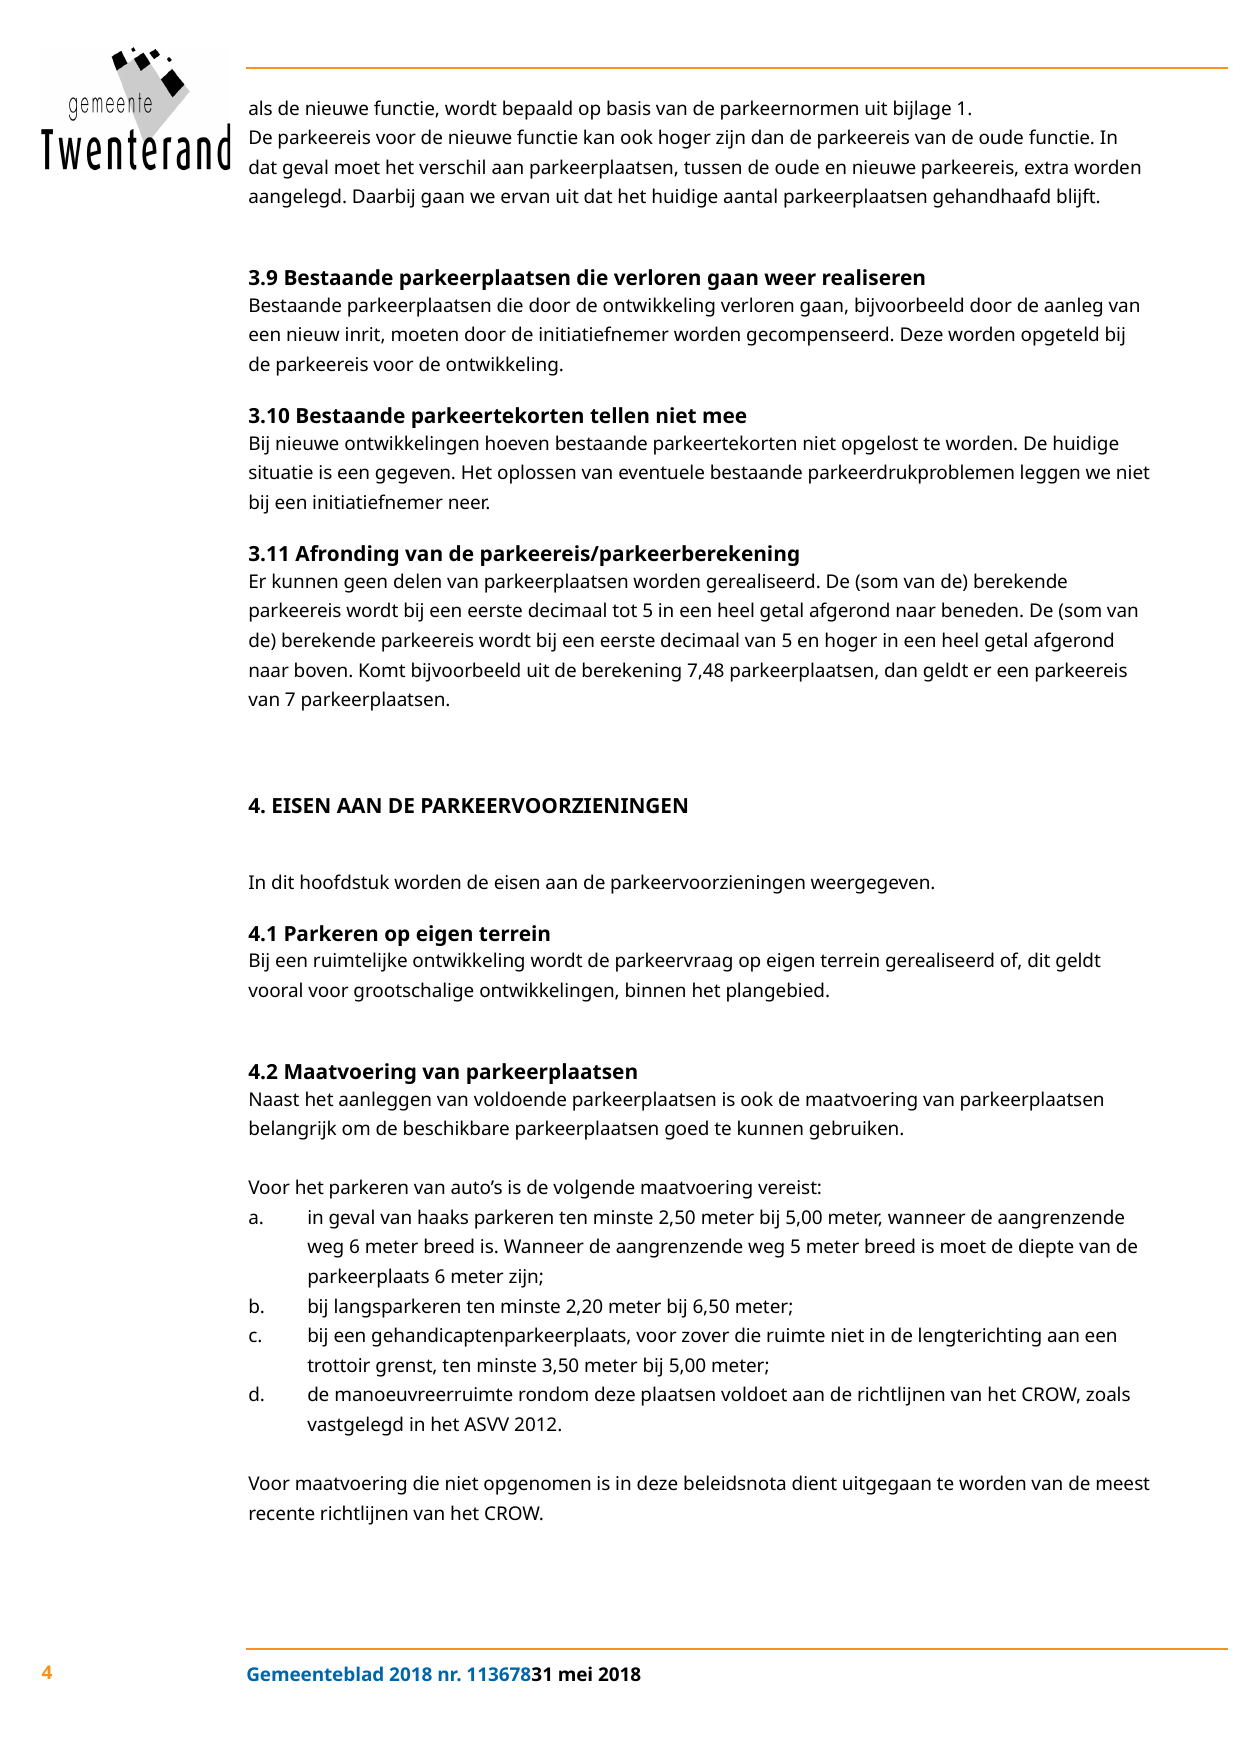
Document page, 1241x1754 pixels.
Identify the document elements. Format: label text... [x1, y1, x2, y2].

text 4.1 Parkeren op eigen terrein [248, 919, 1152, 948]
text In dit hoofdstuk worden de eisen aan de parkeervoorzieningen weergegeven. [248, 869, 1152, 894]
text 4. EISEN AAN DE PARKEERVOORZIENINGEN [248, 791, 1152, 819]
text Bij een ruimtelijke ontwikkeling wordt de parkeervraag op eigen terrein gerealiseerd of, dit geldt vooral voor grootschalige ontwikkelingen, binnen het plangebied. [248, 948, 1152, 1003]
text als de nieuwe functie, wordt bepaald op basis van de parkeernormen uit bijlage 1. [248, 95, 1152, 121]
text De parkeereis voor de nieuwe functie kan ook hoger zijn dan de parkeereis van de oude functie. In dat geval moet het verschil aan parkeerplaatsen, tussen de oude en nieuwe parkeereis, extra worden aangelegd. Daarbij gaan we ervan uit dat het huidige aantal parkeerplaatsen gehandhaafd blijft. [248, 124, 1152, 209]
text Naast het aanleggen van voldoende parkeerplaatsen is ook de maatvoering van parkeerplaatsen [248, 1086, 1152, 1111]
picture [41, 47, 231, 172]
text 3.10 Bestaande parkeertekorten tellen niet mee [248, 402, 1152, 430]
list bij een gehandicaptenparkeerplaats, voor zover die ruimte niet in de lengterichting aan een trottoir grenst, ten minste 3,50 meter bij 5,00 meter; [248, 1322, 1152, 1378]
text Voor maatvoering die niet opgenomen is in deze beleidsnota dient uitgegaan te worden van de meest recente richtlijnen van het CROW. [248, 1470, 1152, 1526]
text Voor het parkeren van auto’s is de volgende maatvoering vereist: [248, 1174, 1152, 1200]
list in geval van haaks parkeren ten minste 2,50 meter bij 5,00 meter, wanneer de aangrenzende weg 6 meter breed is. Wanneer de aangrenzende weg 5 meter breed is moet de diepte van de parkeerplaats 6 meter zijn; [248, 1204, 1152, 1289]
list de manoeuvreerruimte rondom deze plaatsen voldoet aan de richtlijnen van het CROW, zoals vastgelegd in het ASVV 2012. [248, 1382, 1152, 1437]
text belangrijk om de beschikbare parkeerplaatsen goed te kunnen gebruiken. [248, 1115, 1152, 1141]
text 3.9 Bestaande parkeerplaatsen die verloren gaan weer realiseren [248, 263, 1152, 292]
text Bestaande parkeerplaatsen die door de ontwikkeling verloren gaan, bijvoorbeeld door de aanleg van een nieuw inrit, moeten door de initiatiefnemer worden gecompenseerd. Deze worden opgeteld bij de parkeereis voor de ontwikkeling. [248, 292, 1152, 377]
text Er kunnen geen delen van parkeerplaatsen worden gerealiseerd. De (som van de) berekende parkeereis wordt bij een eerste decimaal tot 5 in een heel getal afgerond naar beneden. De (som van de) berekende parkeereis wordt bij een eerste decimaal van 5 en hoger in een heel getal afgerond naar boven. Komt bijvoorbeeld uit de berekening 7,48 parkeerplaatsen, dan geldt er een parkeereis van 7 parkeerplaatsen. [248, 568, 1152, 712]
list bij langsparkeren ten minste 2,20 meter bij 6,50 meter; [248, 1293, 1152, 1318]
text 3.11 Afronding van de parkeereis/parkeerberekening [248, 539, 1152, 568]
text 4.2 Maatvoering van parkeerplaatsen [248, 1057, 1152, 1086]
text Bij nieuwe ontwikkelingen hoeven bestaande parkeertekorten niet opgelost te worden. De huidige situatie is een gegeven. Het oplossen van eventuele bestaande parkeerdrukproblemen leggen we niet bij een initiatiefnemer neer. [248, 430, 1152, 515]
